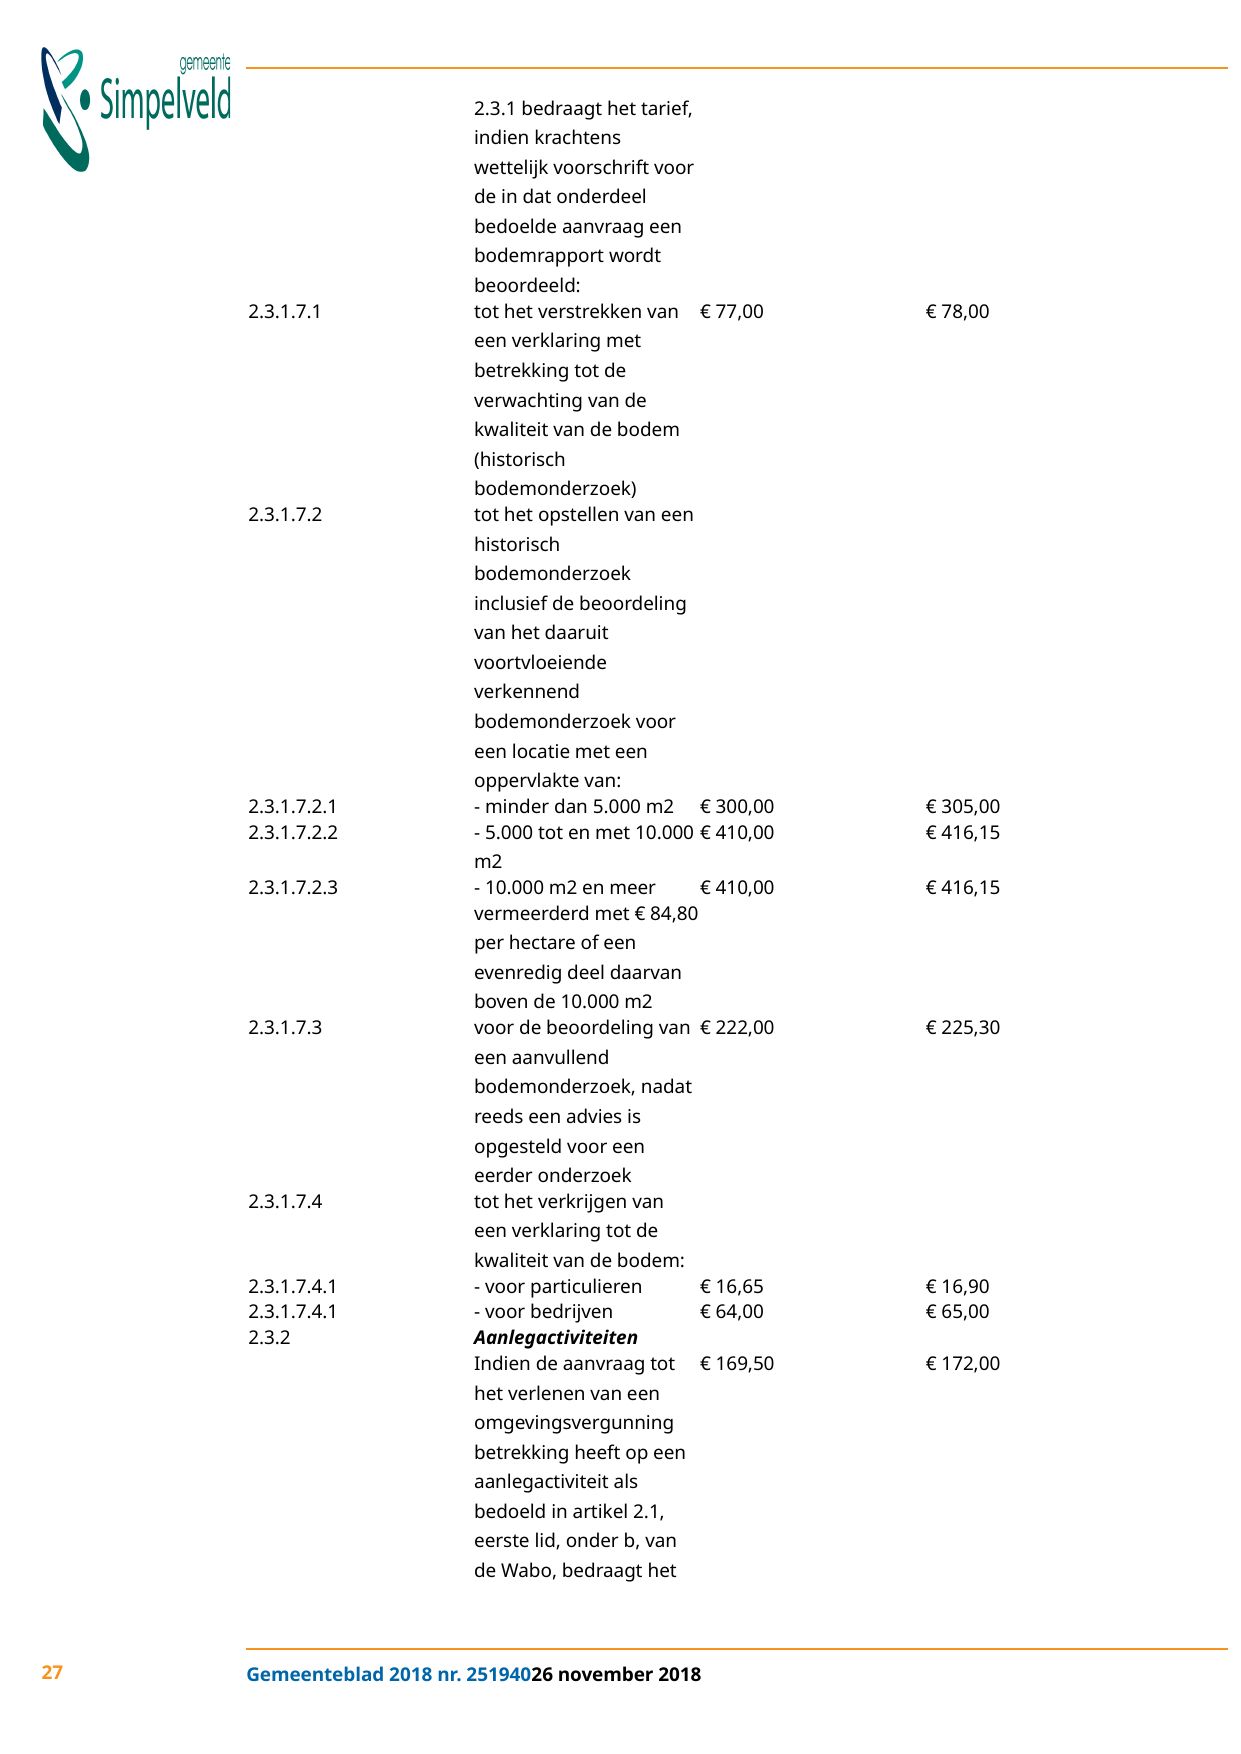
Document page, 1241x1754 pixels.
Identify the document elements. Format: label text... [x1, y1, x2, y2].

table_cell € 416,15 [926, 819, 1152, 874]
table_cell 2.3.1.7.3 [248, 1015, 474, 1188]
table_cell voor de beoordeling van een aanvullend bodemonderzoek, nadat reeds een advies is opgesteld voor een eerder onderzoek [474, 1015, 700, 1188]
table_cell 2.3.1.7.2 [248, 501, 474, 793]
table_cell 2.3.1 bedraagt het tarief, indien krachtens wettelijk voorschrift voor de in dat onderdeel bedoelde aanvraag een bodemrapport wordt beoordeeld: [474, 95, 700, 298]
table_cell € 65,00 [926, 1299, 1152, 1324]
table_cell 2.3.2 [248, 1325, 474, 1350]
table_cell € 77,00 [700, 298, 926, 501]
table_cell € 410,00 [700, 819, 926, 874]
table_cell [248, 1350, 474, 1583]
table_cell € 305,00 [926, 793, 1152, 819]
table_cell € 416,15 [926, 874, 1152, 900]
table_cell € 16,65 [700, 1273, 926, 1299]
table_cell [248, 95, 474, 298]
table_cell € 300,00 [700, 793, 926, 819]
table_cell [700, 1188, 926, 1273]
table_cell 2.3.1.7.4.1 [248, 1273, 474, 1299]
table_cell - voor particulieren [474, 1273, 700, 1299]
table_cell [926, 1325, 1152, 1350]
table_cell 2.3.1.7.2.1 [248, 793, 474, 819]
table_cell - minder dan 5.000 m2 [474, 793, 700, 819]
table_cell 2.3.1.7.1 [248, 298, 474, 501]
table_cell [926, 95, 1152, 298]
table_cell 2.3.1.7.4 [248, 1188, 474, 1273]
table_cell - 10.000 m2 en meer [474, 874, 700, 900]
table_cell Aanlegactiviteiten [474, 1325, 700, 1350]
table_cell 2.3.1.7.4.1 [248, 1299, 474, 1324]
table_cell [248, 900, 474, 1014]
table_cell 2.3.1.7.2.3 [248, 874, 474, 900]
table_cell [700, 95, 926, 298]
table_cell € 410,00 [700, 874, 926, 900]
table_cell € 78,00 [926, 298, 1152, 501]
table_cell € 222,00 [700, 1015, 926, 1188]
table_cell [700, 501, 926, 793]
table_cell € 64,00 [700, 1299, 926, 1324]
table_cell € 16,90 [926, 1273, 1152, 1299]
table_cell 2.3.1.7.2.2 [248, 819, 474, 874]
table_cell € 225,30 [926, 1015, 1152, 1188]
table_cell Indien de aanvraag tot het verlenen van een omgevingsvergunning betrekking heeft op een aanlegactiviteit als bedoeld in artikel 2.1, eerste lid, onder b, van de Wabo, bedraagt het [474, 1350, 700, 1583]
table_cell [700, 900, 926, 1014]
table_cell [926, 900, 1152, 1014]
table_cell tot het verstrekken van een verklaring met betrekking tot de verwachting van de kwaliteit van de bodem (historisch bodemonderzoek) [474, 298, 700, 501]
table_cell - voor bedrijven [474, 1299, 700, 1324]
table_cell vermeerderd met € 84,80 per hectare of een evenredig deel daarvan boven de 10.000 m2 [474, 900, 700, 1014]
table_cell € 172,00 [926, 1350, 1152, 1583]
table_cell [926, 1188, 1152, 1273]
picture [41, 47, 231, 172]
table_cell [700, 1325, 926, 1350]
table_cell - 5.000 tot en met 10.000 m2 [474, 819, 700, 874]
table_cell € 169,50 [700, 1350, 926, 1583]
table_cell [926, 501, 1152, 793]
table_cell tot het opstellen van een historisch bodemonderzoek inclusief de beoordeling van het daaruit voortvloeiende verkennend bodemonderzoek voor een locatie met een oppervlakte van: [474, 501, 700, 793]
table_cell tot het verkrijgen van een verklaring tot de kwaliteit van de bodem: [474, 1188, 700, 1273]
